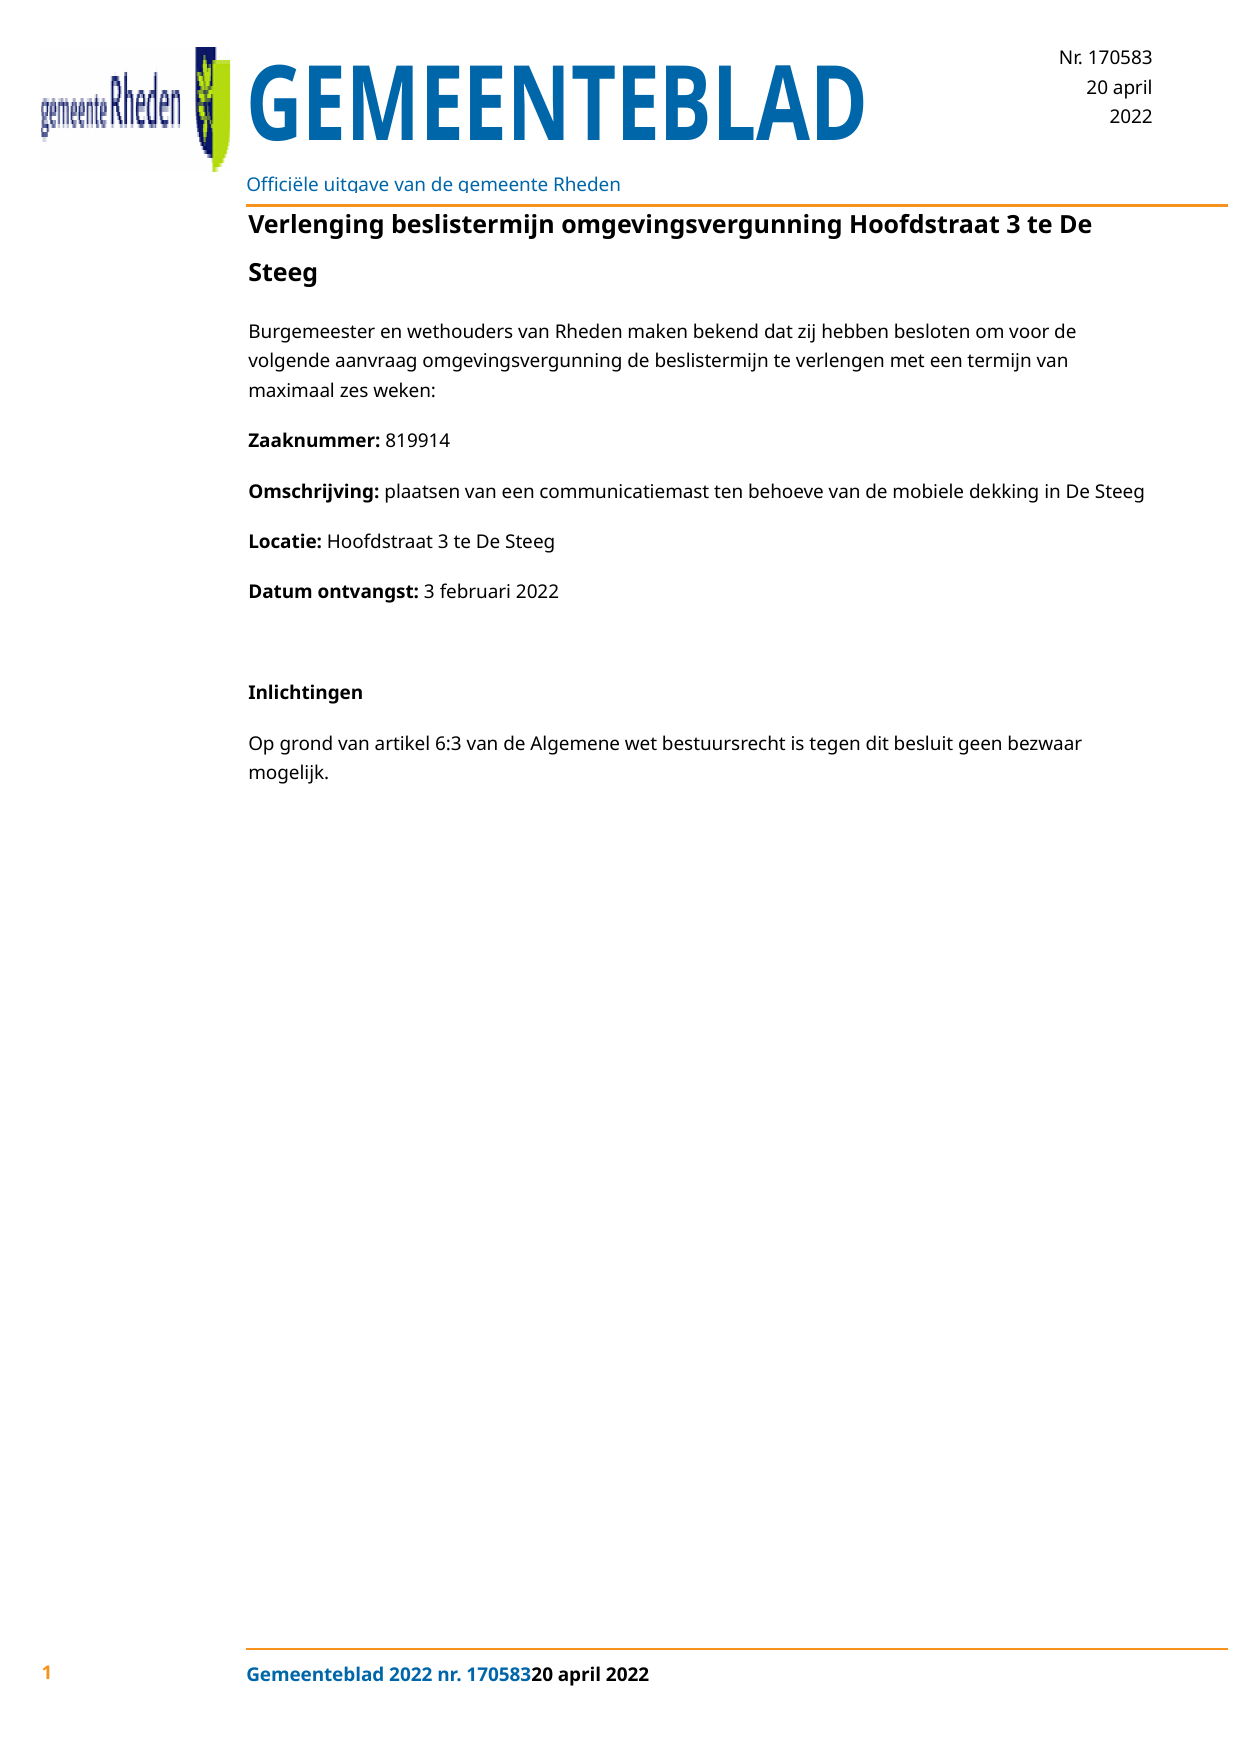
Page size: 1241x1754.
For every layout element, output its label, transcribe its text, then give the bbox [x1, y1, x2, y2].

text Op grond van artikel 6:3 van de Algemene wet bestuursrecht is tegen dit besluit geen bezwaar mogelijk. [248, 730, 1152, 785]
text Datum ontvangst: 3 februari 2022 [248, 579, 1152, 604]
text Locatie: Hoofdstraat 3 te De Steeg [248, 528, 1152, 554]
text Omschrijving: plaatsen van een communicatiemast ten behoeve van de mobiele dekking in De Steeg [248, 478, 1152, 504]
text Zaaknummer: 819914 [248, 427, 1152, 453]
text Verlenging beslistermijn omgevingsvergunning Hoofdstraat 3 te De Steeg [248, 207, 1152, 288]
text Inlichtingen [248, 679, 1152, 705]
picture [41, 47, 231, 172]
text Burgemeester en wethouders van Rheden maken bekend dat zij hebben besloten om voor de volgende aanvraag omgevingsvergunning de beslistermijn te verlengen met een termijn van maximaal zes weken: [248, 318, 1152, 403]
